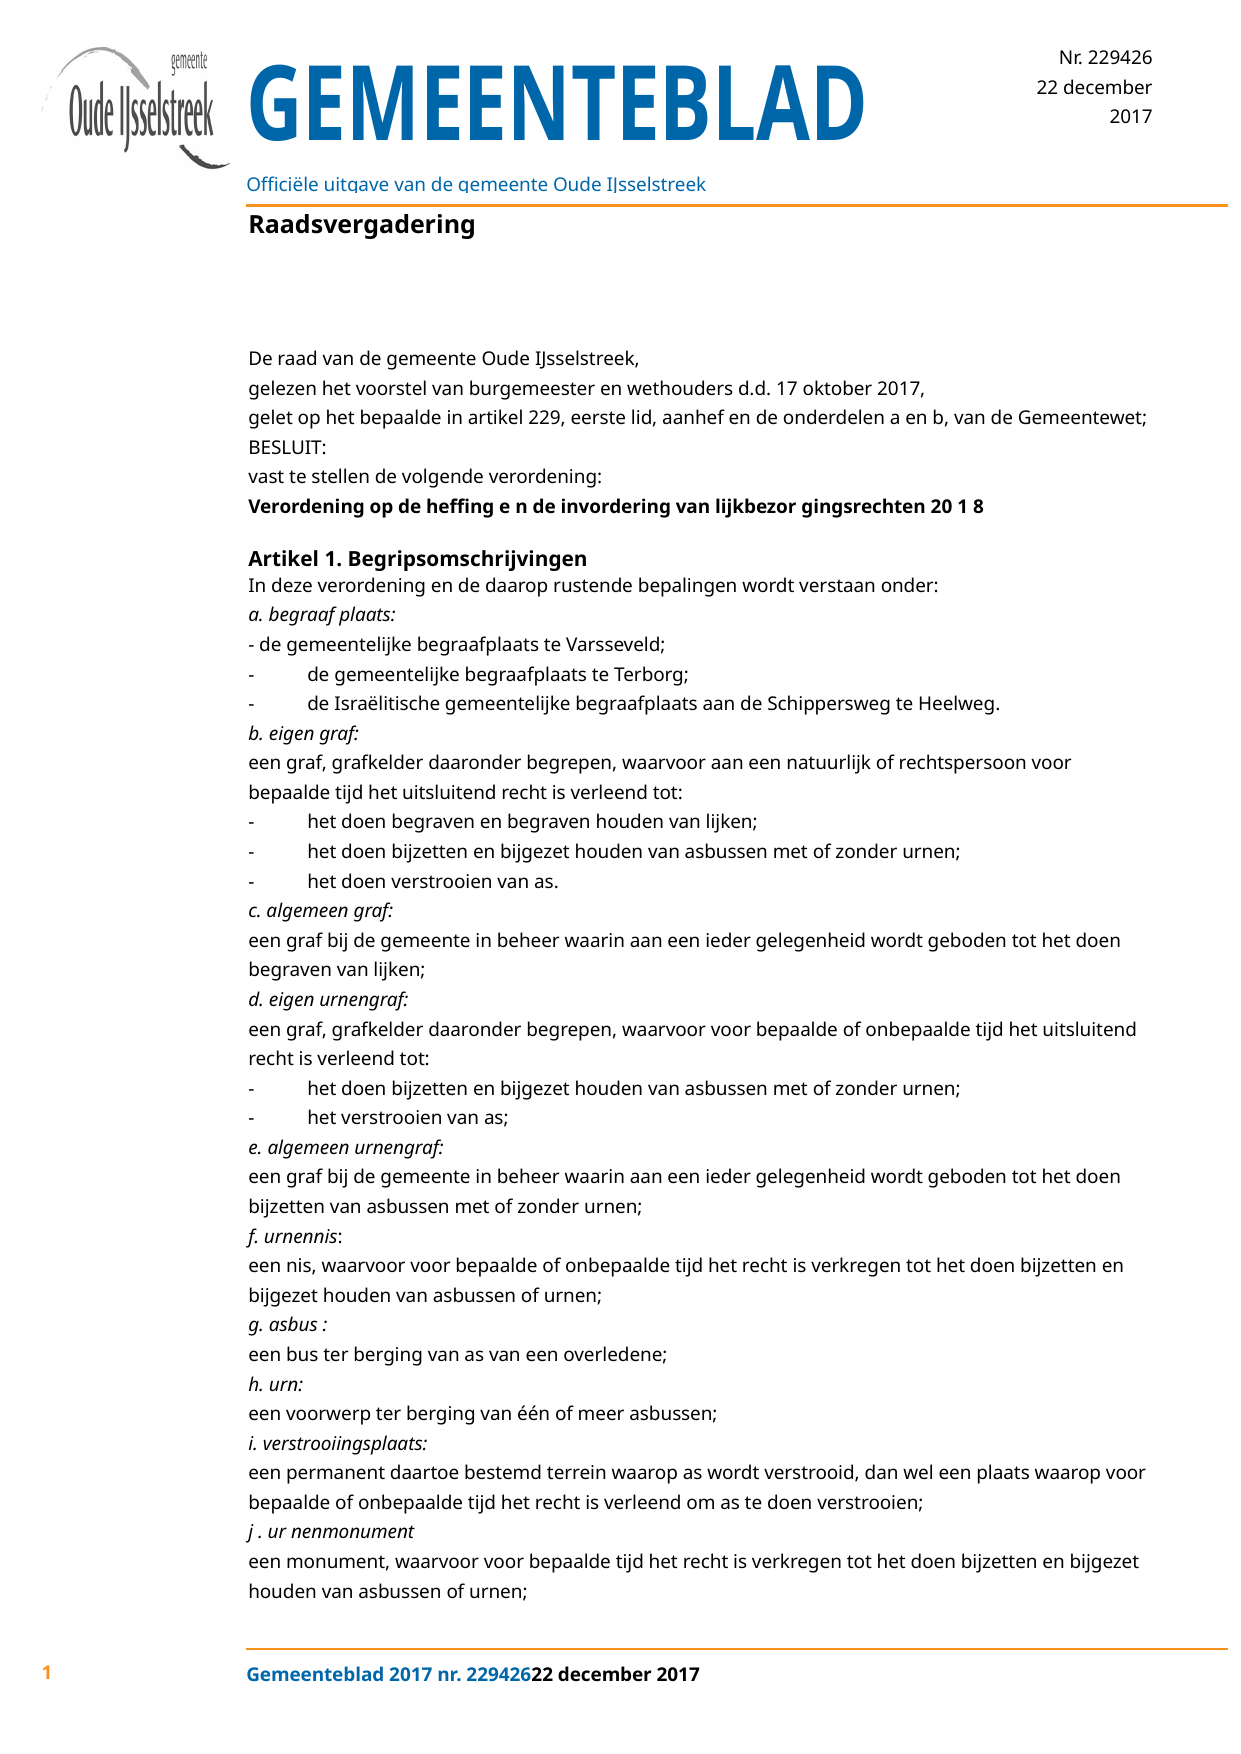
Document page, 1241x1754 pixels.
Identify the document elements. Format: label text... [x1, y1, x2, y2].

list het doen bijzetten en bijgezet houden van asbussen met of zonder urnen; [248, 1075, 1152, 1101]
list het doen verstrooien van as. [248, 868, 1152, 894]
text h. urn: [248, 1371, 1152, 1397]
text Verordening op de heffing e n de invordering van lijkbezor gingsrechten 20 1 8 [248, 493, 1152, 519]
text vast te stellen de volgende verordening: [248, 464, 1152, 489]
text c. algemeen graf: [248, 897, 1152, 923]
text e. algemeen urnengraf: [248, 1134, 1152, 1160]
text een nis, waarvoor voor bepaalde of onbepaalde tijd het recht is verkregen tot het doen bijzetten en bijgezet houden van asbussen of urnen; [248, 1252, 1152, 1308]
text een voorwerp ter berging van één of meer asbussen; [248, 1400, 1152, 1426]
text - de gemeentelijke begraafplaats te Varsseveld; [248, 631, 1152, 657]
text een graf bij de gemeente in beheer waarin aan een ieder gelegenheid wordt geboden tot het doen begraven van lijken; [248, 927, 1152, 982]
text b. eigen graf: [248, 720, 1152, 746]
text De raad van de gemeente Oude IJsselstreek, [248, 345, 1152, 371]
text Raadsvergadering [248, 207, 1152, 241]
text In deze verordening en de daarop rustende bepalingen wordt verstaan onder: [248, 572, 1152, 598]
text f. urnennis: [248, 1223, 1152, 1249]
text i. verstrooiingsplaats: [248, 1430, 1152, 1456]
text BESLUIT: [248, 434, 1152, 460]
text een graf, grafkelder daaronder begrepen, waarvoor aan een natuurlijk of rechtspersoon voor bepaalde tijd het uitsluitend recht is verleend tot: [248, 749, 1152, 805]
text Artikel 1. Begripsomschrijvingen [248, 544, 1152, 572]
text een permanent daartoe bestemd terrein waarop as wordt verstrooid, dan wel een plaats waarop voor bepaalde of onbepaalde tijd het recht is verleend om as te doen verstrooien; [248, 1459, 1152, 1515]
list de Israëlitische gemeentelijke begraafplaats aan de Schippersweg te Heelweg. [248, 690, 1152, 716]
text d. eigen urnengraf: [248, 986, 1152, 1012]
list het doen begraven en begraven houden van lijken; [248, 809, 1152, 834]
list de gemeentelijke begraafplaats te Terborg; [248, 661, 1152, 687]
text een monument, waarvoor voor bepaalde tijd het recht is verkregen tot het doen bijzetten en bijgezet houden van asbussen of urnen; [248, 1548, 1152, 1604]
text gelezen het voorstel van burgemeester en wethouders d.d. 17 oktober 2017, [248, 375, 1152, 401]
list het doen bijzetten en bijgezet houden van asbussen met of zonder urnen; [248, 838, 1152, 864]
list het verstrooien van as; [248, 1104, 1152, 1130]
picture [41, 47, 231, 172]
text a. begraaf plaats: [248, 602, 1152, 627]
text gelet op het bepaalde in artikel 229, eerste lid, aanhef en de onderdelen a en b, van de Gemeentewet; [248, 404, 1152, 430]
text een graf bij de gemeente in beheer waarin aan een ieder gelegenheid wordt geboden tot het doen bijzetten van asbussen met of zonder urnen; [248, 1164, 1152, 1219]
text g. asbus : [248, 1312, 1152, 1337]
text een graf, grafkelder daaronder begrepen, waarvoor voor bepaalde of onbepaalde tijd het uitsluitend recht is verleend tot: [248, 1016, 1152, 1071]
text een bus ter berging van as van een overledene; [248, 1341, 1152, 1367]
text j . ur nenmonument [248, 1519, 1152, 1544]
